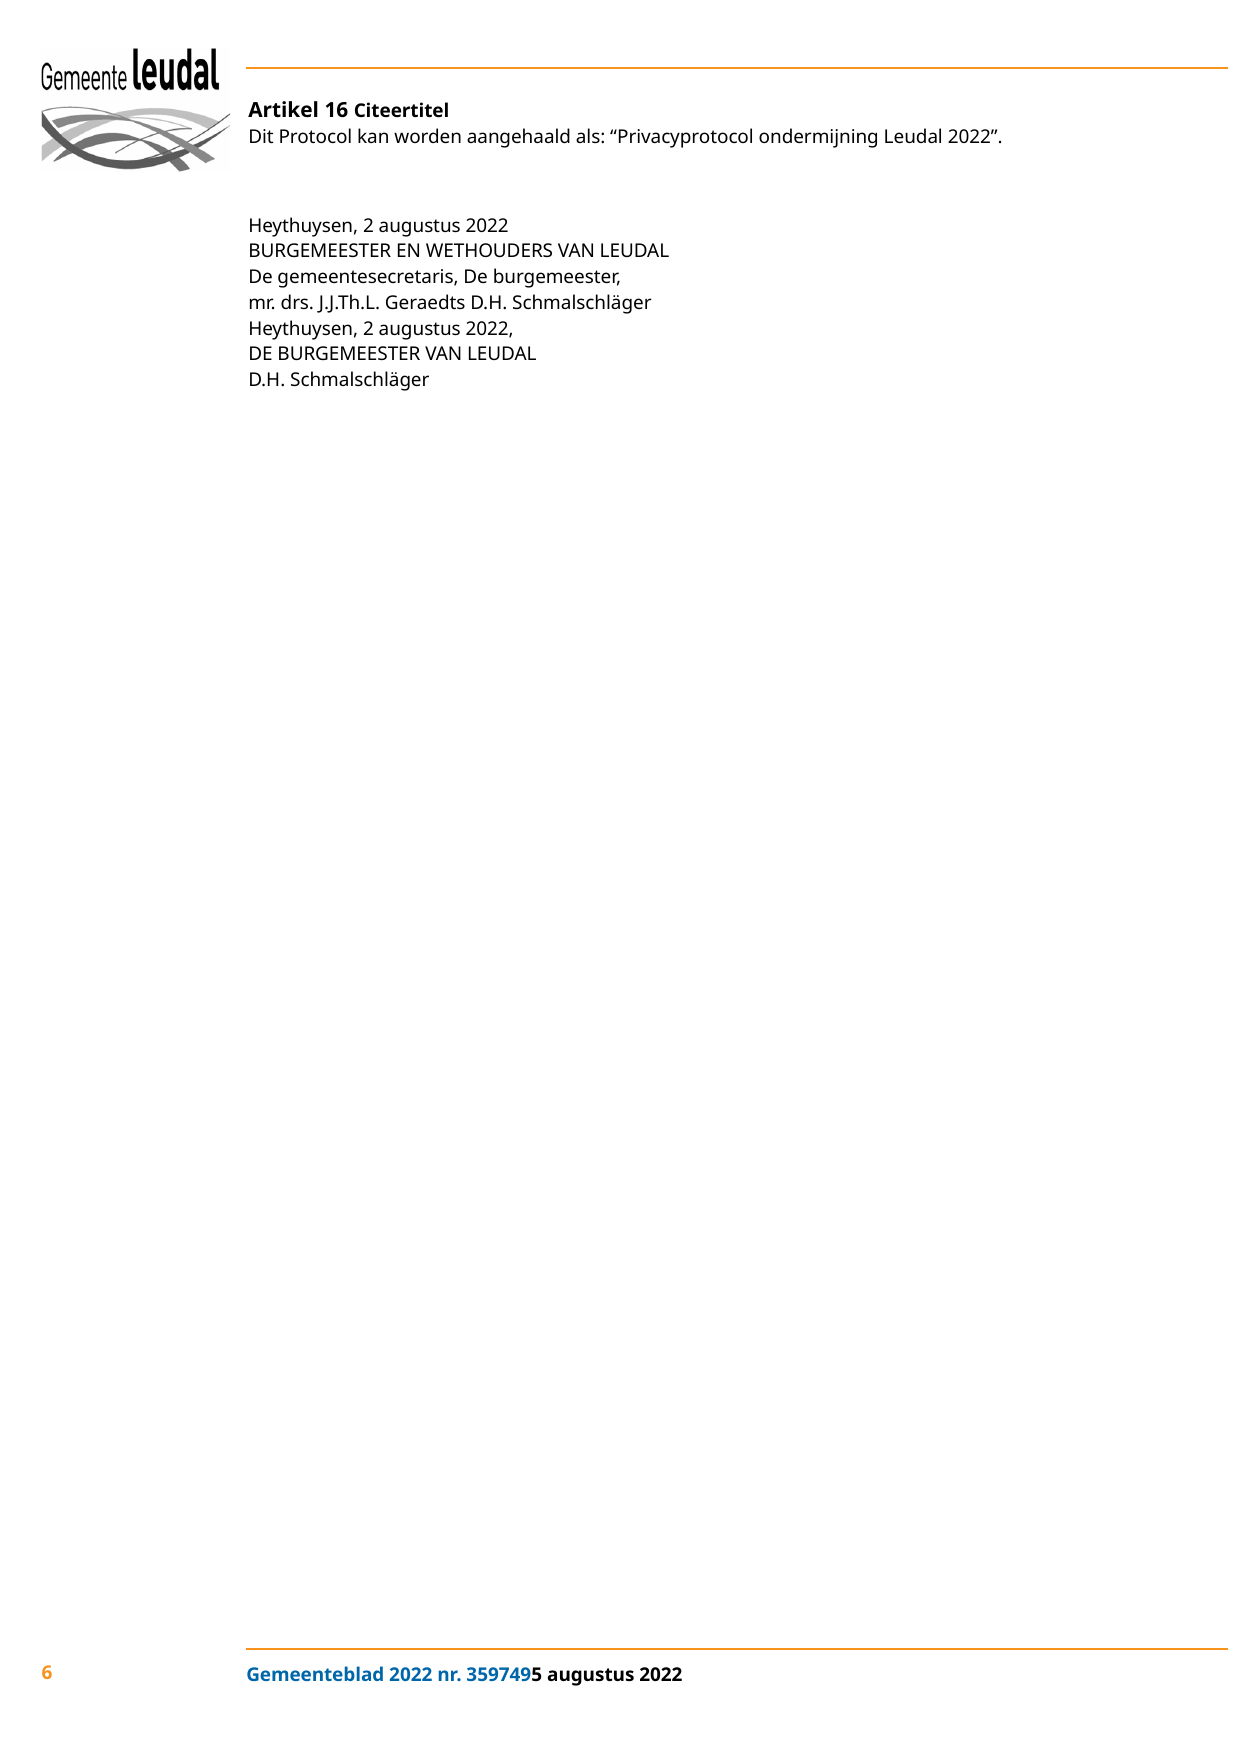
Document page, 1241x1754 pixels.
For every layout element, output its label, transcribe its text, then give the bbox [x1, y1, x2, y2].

text Heythuysen, 2 augustus 2022, [248, 315, 1152, 341]
text De gemeentesecretaris, De burgemeester, [248, 263, 1152, 289]
text BURGEMEESTER EN WETHOUDERS VAN LEUDAL [248, 238, 1152, 263]
text DE BURGEMEESTER VAN LEUDAL [248, 341, 1152, 366]
text mr. drs. J.J.Th.L. Geraedts D.H. Schmalschläger [248, 289, 1152, 315]
text D.H. Schmalschläger [248, 366, 1152, 392]
text Heythuysen, 2 augustus 2022 [248, 212, 1152, 238]
text Artikel 16 Citeertitel [248, 95, 1152, 123]
text Dit Protocol kan worden aangehaald als: “Privacyprotocol ondermijning Leudal 2022”. [248, 123, 1152, 149]
picture [41, 47, 231, 172]
